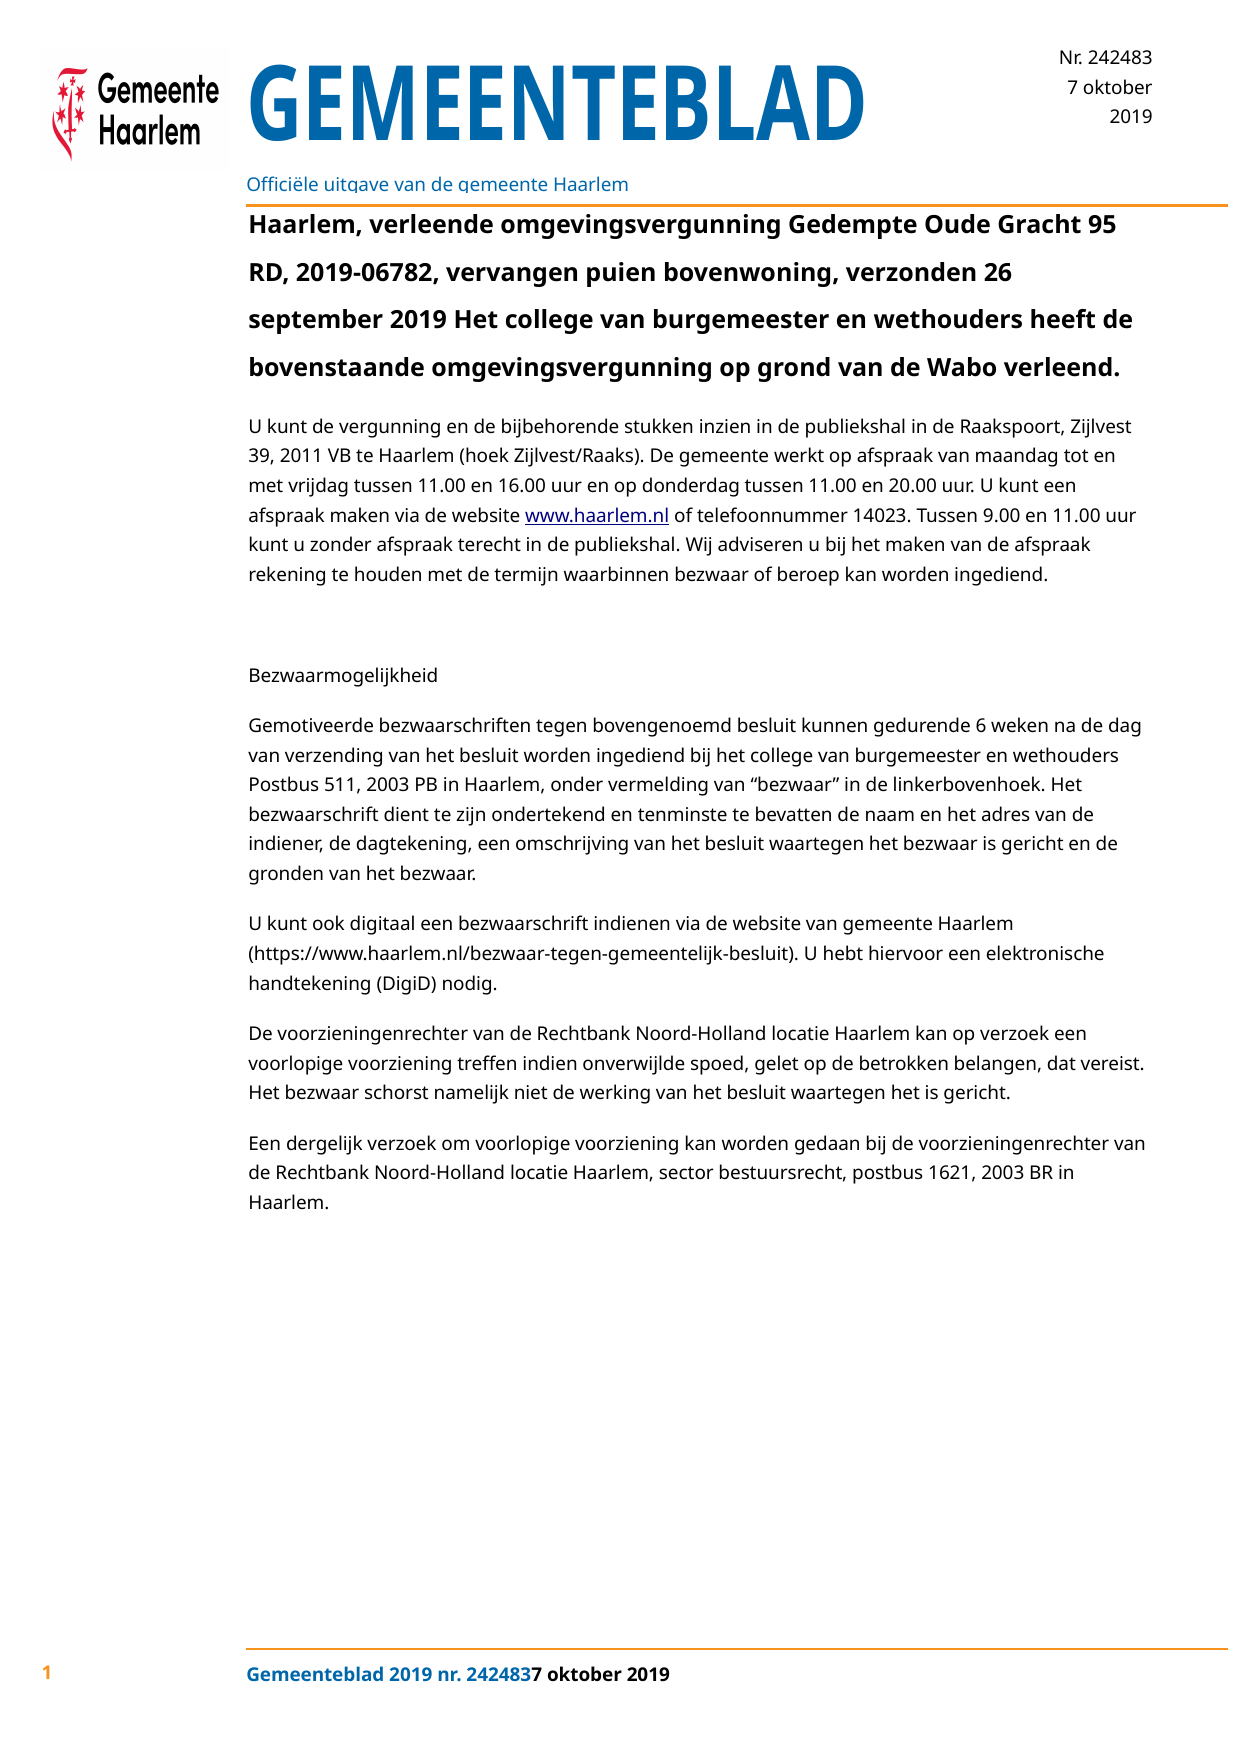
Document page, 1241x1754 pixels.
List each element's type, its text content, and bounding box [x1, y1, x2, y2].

text U kunt ook digitaal een bezwaarschrift indienen via de website van gemeente Haarlem (https://www.haarlem.nl/bezwaar-tegen-gemeentelijk-besluit). U hebt hiervoor een elektronische handtekening (DigiD) nodig. [248, 911, 1152, 996]
text De voorzieningenrechter van de Rechtbank Noord-Holland locatie Haarlem kan op verzoek een voorlopige voorziening treffen indien onverwijlde spoed, gelet op de betrokken belangen, dat vereist. Het bezwaar schorst namelijk niet de werking van het besluit waartegen het is gericht. [248, 1020, 1152, 1105]
text U kunt de vergunning en de bijbehorende stukken inzien in de publiekshal in de Raakspoort, Zijlvest 39, 2011 VB te Haarlem (hoek Zijlvest/Raaks). De gemeente werkt op afspraak van maandag tot en met vrijdag tussen 11.00 en 16.00 uur en op donderdag tussen 11.00 en 20.00 uur. U kunt een afspraak maken via de website www.haarlem.nl of telefoonnummer 14023. Tussen 9.00 en 11.00 uur kunt u zonder afspraak terecht in de publiekshal. Wij adviseren u bij het maken van de afspraak rekening te houden met de termijn waarbinnen bezwaar of beroep kan worden ingediend. [248, 413, 1152, 587]
text Gemotiveerde bezwaarschriften tegen bovengenoemd besluit kunnen gedurende 6 weken na de dag van verzending van het besluit worden ingediend bij het college van burgemeester en wethouders Postbus 511, 2003 PB in Haarlem, onder vermelding van “bezwaar” in de linkerbovenhoek. Het bezwaarschrift dient te zijn ondertekend en tenminste te bevatten de naam en het adres van de indiener, de dagtekening, een omschrijving van het besluit waartegen het bezwaar is gericht en de gronden van het bezwaar. [248, 712, 1152, 886]
text Een dergelijk verzoek om voorlopige voorziening kan worden gedaan bij de voorzieningenrechter van de Rechtbank Noord-Holland locatie Haarlem, sector bestuursrecht, postbus 1621, 2003 BR in Haarlem. [248, 1130, 1152, 1215]
text Haarlem, verleende omgevingsvergunning Gedempte Oude Gracht 95 RD, 2019-06782, vervangen puien bovenwoning, verzonden 26 september 2019 Het college van burgemeester en wethouders heeft de bovenstaande omgevingsvergunning op grond van de Wabo verleend. [248, 207, 1152, 384]
text Bezwaarmogelijkheid [248, 662, 1152, 688]
picture [41, 47, 231, 172]
